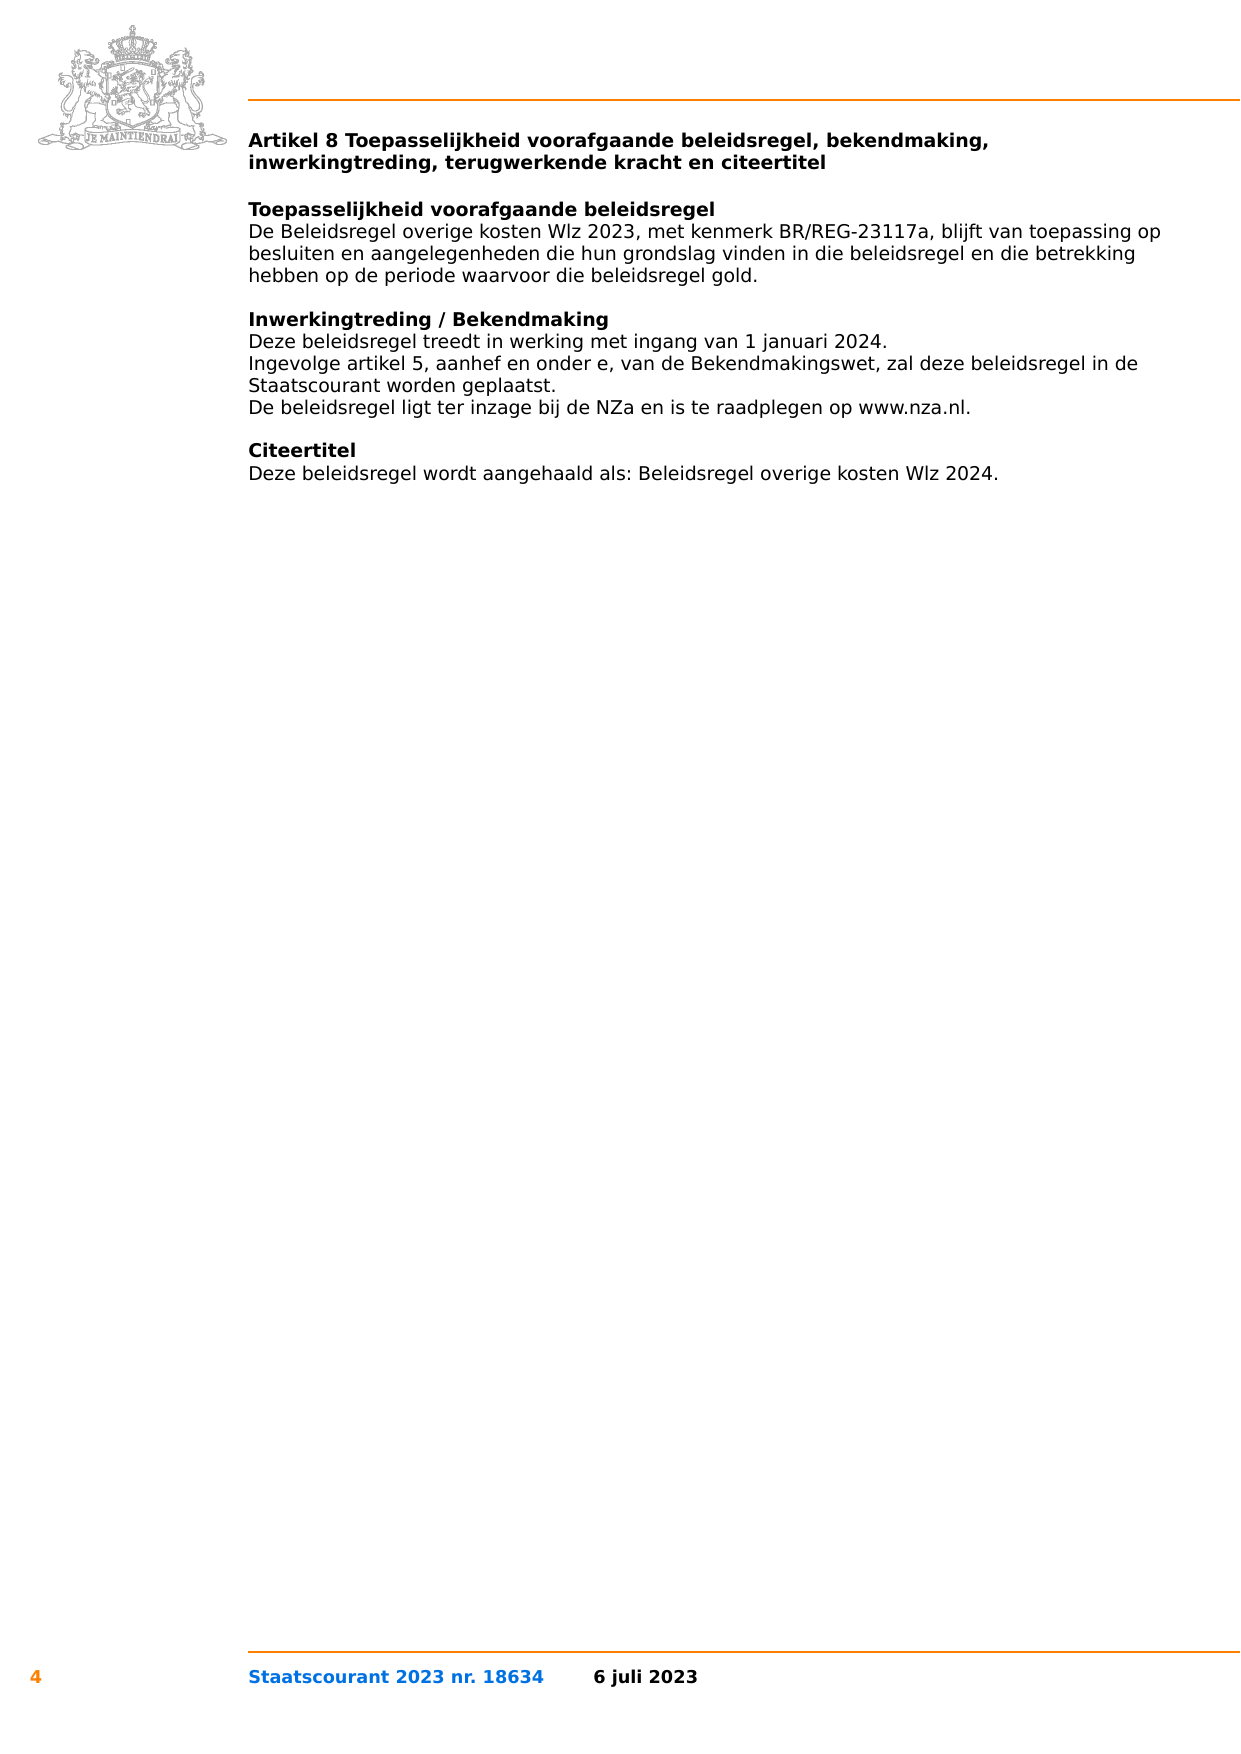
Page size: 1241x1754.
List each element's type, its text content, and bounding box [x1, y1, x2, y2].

text Ingevolge artikel 5, aanhef en onder e, van de Bekendmakingswet, zal deze beleidsregel in de Staatscourant worden geplaatst. [248, 353, 1163, 397]
text Deze beleidsregel wordt aangehaald als: Beleidsregel overige kosten Wlz 2024. [248, 462, 1163, 484]
text Deze beleidsregel treedt in werking met ingang van 1 januari 2024. [248, 331, 1163, 353]
text De Beleidsregel overige kosten Wlz 2023, met kenmerk BR/REG-23117a, blijft van toepassing op besluiten en aangelegenheden die hun grondslag vinden in die beleidsregel en die betrekking hebben op de periode waarvoor die beleidsregel gold. [248, 221, 1163, 287]
subtitle Artikel 8 Toepasselijkheid voorafgaande beleidsregel, bekendmaking, inwerkingtreding, terugwerkende kracht en citeertitel [248, 130, 1163, 174]
subtitle Inwerkingtreding / Bekendmaking [248, 309, 1163, 331]
subtitle Toepasselijkheid voorafgaande beleidsregel [248, 199, 1163, 221]
subtitle Citeertitel [248, 440, 1163, 462]
text De beleidsregel ligt ter inzage bij de NZa en is te raadplegen op www.nza.nl. [248, 397, 1163, 418]
picture [38, 25, 227, 150]
